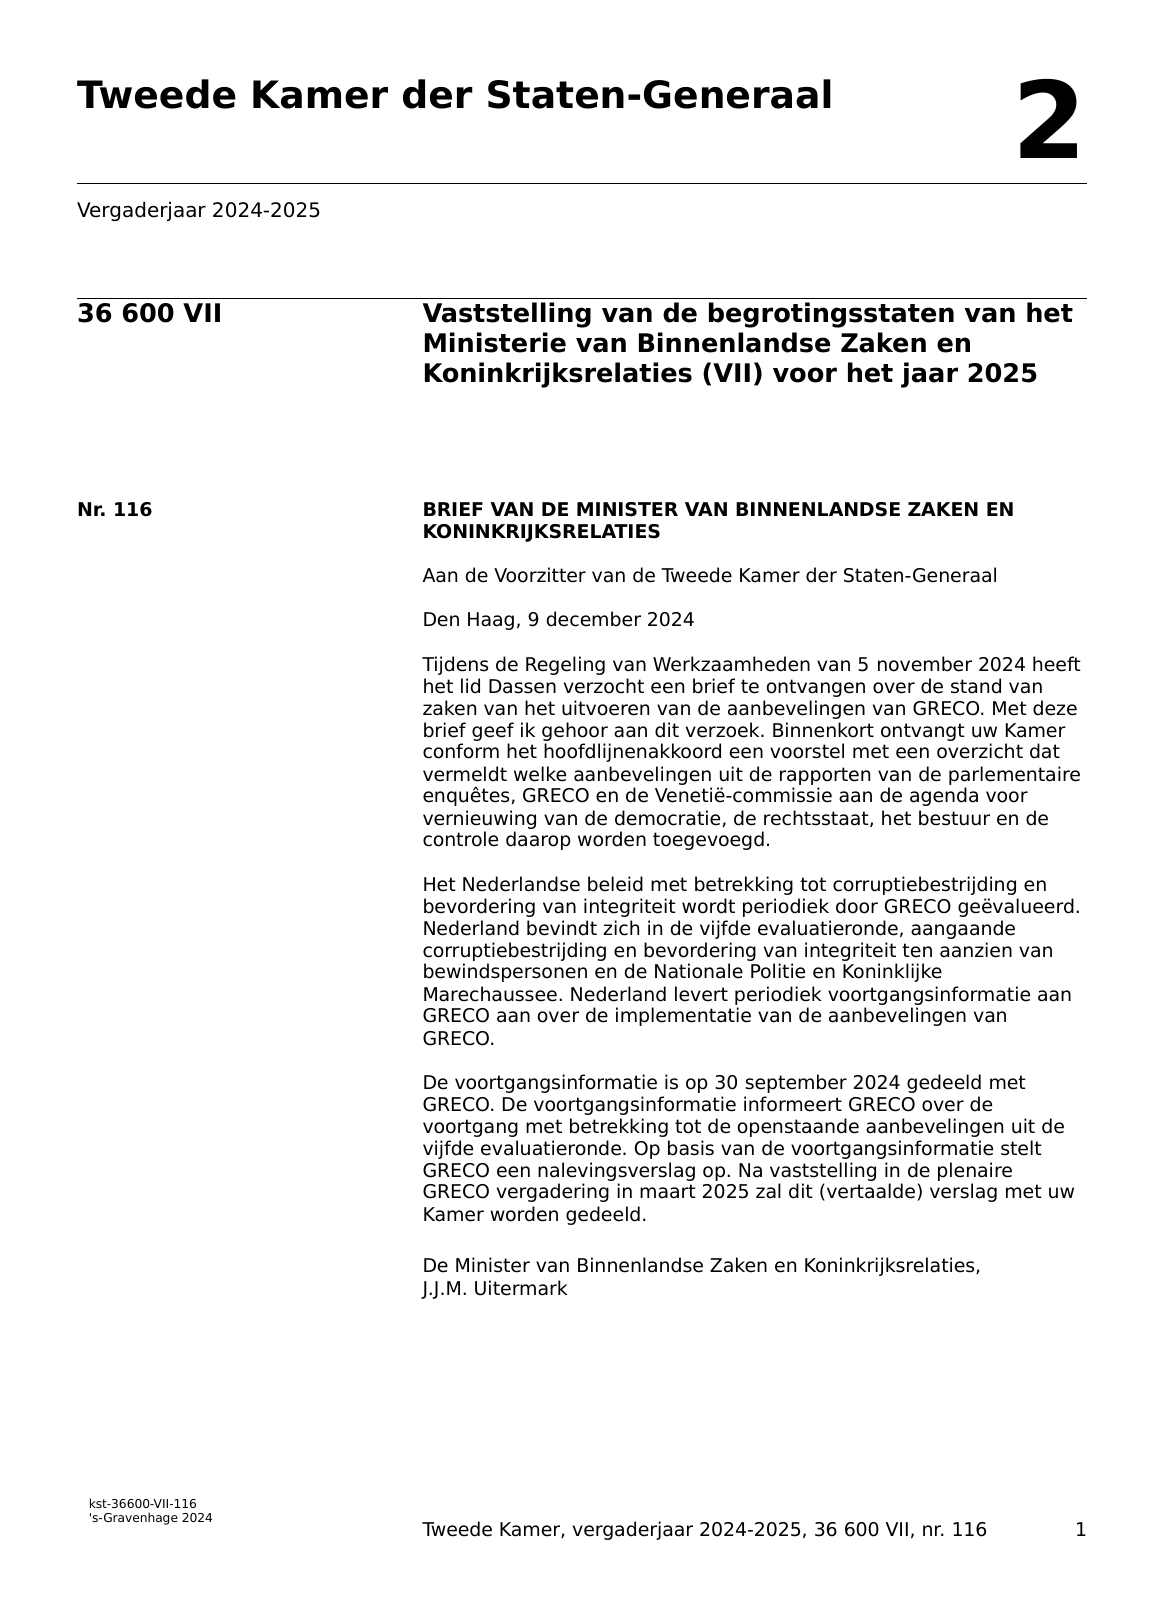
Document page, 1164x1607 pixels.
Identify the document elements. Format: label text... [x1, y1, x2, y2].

text kst-36600-VII-116 [88, 1497, 323, 1511]
text Den Haag, 9 december 2024 [422, 609, 1087, 631]
text De Minister van Binnenlandse Zaken en Koninkrijksrelaties, J.J.M. Uitermark [422, 1255, 1087, 1299]
subtitle 36 600 VII Vaststelling van de begrotingsstaten van het Ministerie van Binnenlandse Zaken en Koninkrijksrelaties (VII) voor het jaar 2025 [77, 299, 1087, 388]
text Tijdens de Regeling van Werkzaamheden van 5 november 2024 heeft het lid Dassen verzocht een brief te ontvangen over de stand van zaken van het uitvoeren van de aanbevelingen van GRECO. Met deze brief geef ik gehoor aan dit verzoek. Binnenkort ontvangt uw Kamer conform het hoofdlijnenakkoord een voorstel met een overzicht dat vermeldt welke aanbevelingen uit de rapporten van de parlementaire enquêtes, GRECO en de Venetië-commissie aan de agenda voor vernieuwing van de democratie, de rechtsstaat, het bestuur en de controle daarop worden toegevoegd. [422, 653, 1087, 851]
table_header Tweede Kamer der Staten-Generaal [77, 59, 886, 183]
text Aan de Voorzitter van de Tweede Kamer der Staten-Generaal [422, 565, 1087, 587]
text 's-Gravenhage 2024 [88, 1511, 323, 1525]
table_header 2 [886, 59, 1087, 183]
text Het Nederlandse beleid met betrekking tot corruptiebestrijding en bevordering van integriteit wordt periodiek door GRECO geëvalueerd. Nederland bevindt zich in de vijfde evaluatieronde, aangaande corruptiebestrijding en bevordering van integriteit ten aanzien van bewindspersonen en de Nationale Politie en Koninklijke Marechaussee. Nederland levert periodiek voortgangsinformatie aan GRECO aan over de implementatie van de aanbevelingen van GRECO. [422, 873, 1087, 1049]
subtitle Nr. 116 BRIEF VAN DE MINISTER VAN BINNENLANDSE ZAKEN EN KONINKRIJKSRELATIES [77, 499, 1087, 543]
table_cell Vergaderjaar 2024-2025 [77, 184, 1087, 298]
text De voortgangsinformatie is op 30 september 2024 gedeeld met GRECO. De voortgangsinformatie informeert GRECO over de voortgang met betrekking tot de openstaande aanbevelingen uit de vijfde evaluatieronde. Op basis van de voortgangsinformatie stelt GRECO een nalevingsverslag op. Na vaststelling in de plenaire GRECO vergadering in maart 2025 zal dit (vertaalde) verslag met uw Kamer worden gedeeld. [422, 1072, 1087, 1225]
